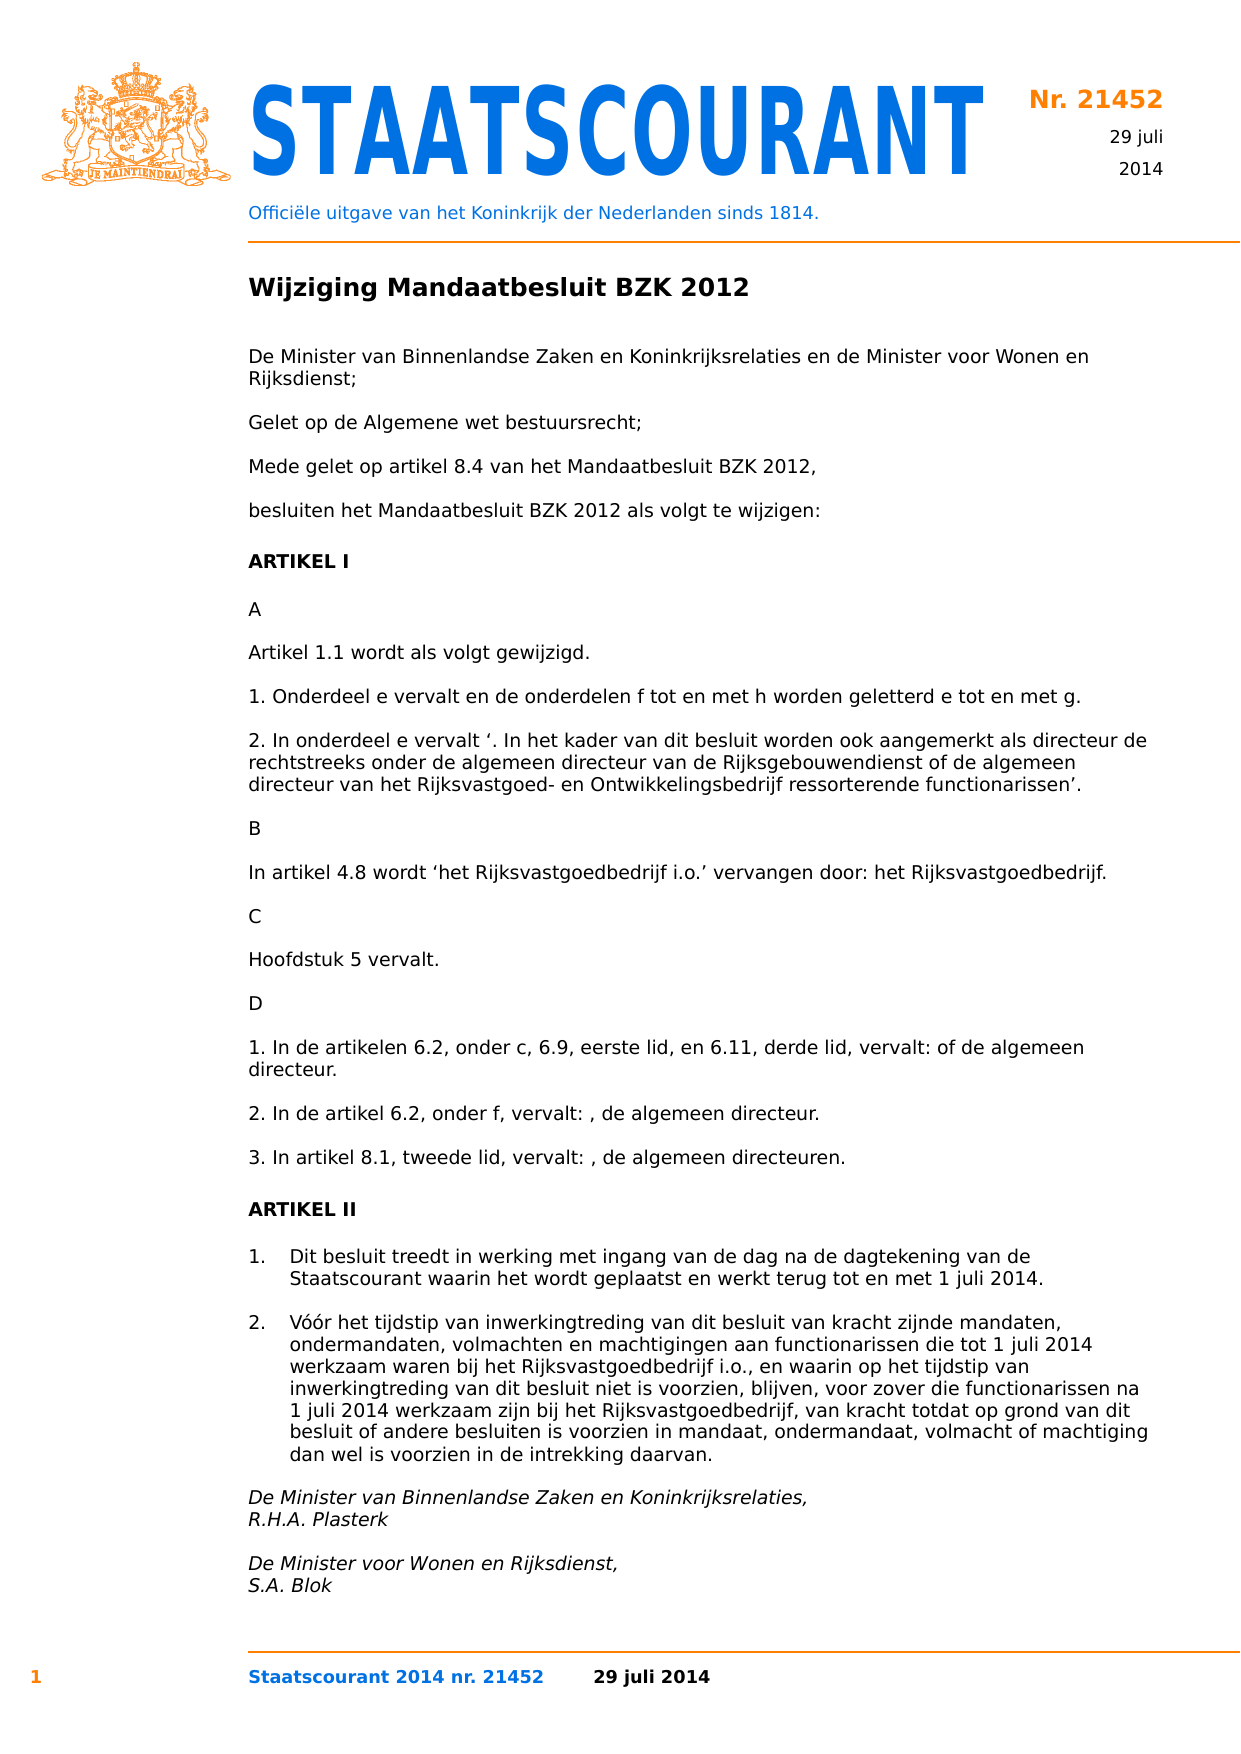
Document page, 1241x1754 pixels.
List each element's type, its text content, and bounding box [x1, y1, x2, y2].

text 1. Dit besluit treedt in werking met ingang van de dag na de dagtekening van de Staatscourant waarin het wordt geplaatst en werkt terug tot en met 1 juli 2014. [248, 1246, 1163, 1290]
text In artikel 4.8 wordt ‘het Rijksvastgoedbedrijf i.o.’ vervangen door: het Rijksvastgoedbedrijf. [248, 862, 1163, 884]
text De Minister van Binnenlandse Zaken en Koninkrijksrelaties en de Minister voor Wonen en Rijksdienst; [248, 346, 1163, 390]
text C [248, 906, 1163, 927]
table_header [25, 62, 248, 241]
text A [248, 598, 1163, 620]
text 2. In de artikel 6.2, onder f, vervalt: , de algemeen directeur. [248, 1103, 1163, 1125]
table_header STAATSCOURANT [248, 62, 998, 203]
table_cell Officiële uitgave van het Koninkrijk der Nederlanden sinds 1814. [248, 203, 1240, 241]
table_cell 29 juli [998, 121, 1240, 153]
subtitle Wijziging Mandaatbesluit BZK 2012 [248, 273, 1163, 302]
picture [41, 62, 231, 186]
text 1. Onderdeel e vervalt en de onderdelen f tot en met h worden geletterd e tot en met g. [248, 686, 1163, 708]
text B [248, 818, 1163, 840]
text Gelet op de Algemene wet bestuursrecht; [248, 412, 1163, 434]
text D [248, 993, 1163, 1015]
text Mede gelet op artikel 8.4 van het Mandaatbesluit BZK 2012, [248, 456, 1163, 478]
text Hoofdstuk 5 vervalt. [248, 949, 1163, 971]
text 1. In de artikelen 6.2, onder c, 6.9, eerste lid, en 6.11, derde lid, vervalt: of de algemeen directeur. [248, 1037, 1163, 1081]
subtitle ARTIKEL II [248, 1199, 1163, 1221]
text Artikel 1.1 wordt als volgt gewijzigd. [248, 642, 1163, 664]
text 2. Vóór het tijdstip van inwerkingtreding van dit besluit van kracht zijnde mandaten, ondermandaten, volmachten en machtigingen aan functionarissen die tot 1 juli 2014 werkzaam waren bij het Rijksvastgoedbedrijf i.o., en waarin op het tijdstip van inwerkingtreding van dit besluit niet is voorzien, blijven, voor zover die functionarissen na 1 juli 2014 werkzaam zijn bij het Rijksvastgoedbedrijf, van kracht totdat op grond van dit besluit of andere besluiten is voorzien in mandaat, ondermandaat, volmacht of machtiging dan wel is voorzien in de intrekking daarvan. [248, 1312, 1163, 1465]
text De Minister van Binnenlandse Zaken en Koninkrijksrelaties, R.H.A. Plasterk [248, 1487, 1163, 1531]
subtitle ARTIKEL I [248, 551, 1163, 573]
text 3. In artikel 8.1, tweede lid, vervalt: , de algemeen directeuren. [248, 1147, 1163, 1169]
table_header Nr. 21452 [998, 62, 1240, 121]
text besluiten het Mandaatbesluit BZK 2012 als volgt te wijzigen: [248, 499, 1163, 521]
text De Minister voor Wonen en Rijksdienst, S.A. Blok [248, 1553, 1163, 1597]
text 2. In onderdeel e vervalt ‘. In het kader van dit besluit worden ook aangemerkt als directeur de rechtstreeks onder de algemeen directeur van de Rijksgebouwendienst of de algemeen directeur van het Rijksvastgoed- en Ontwikkelingsbedrijf ressorterende functionarissen’. [248, 730, 1163, 796]
table_cell 2014 [998, 153, 1240, 203]
